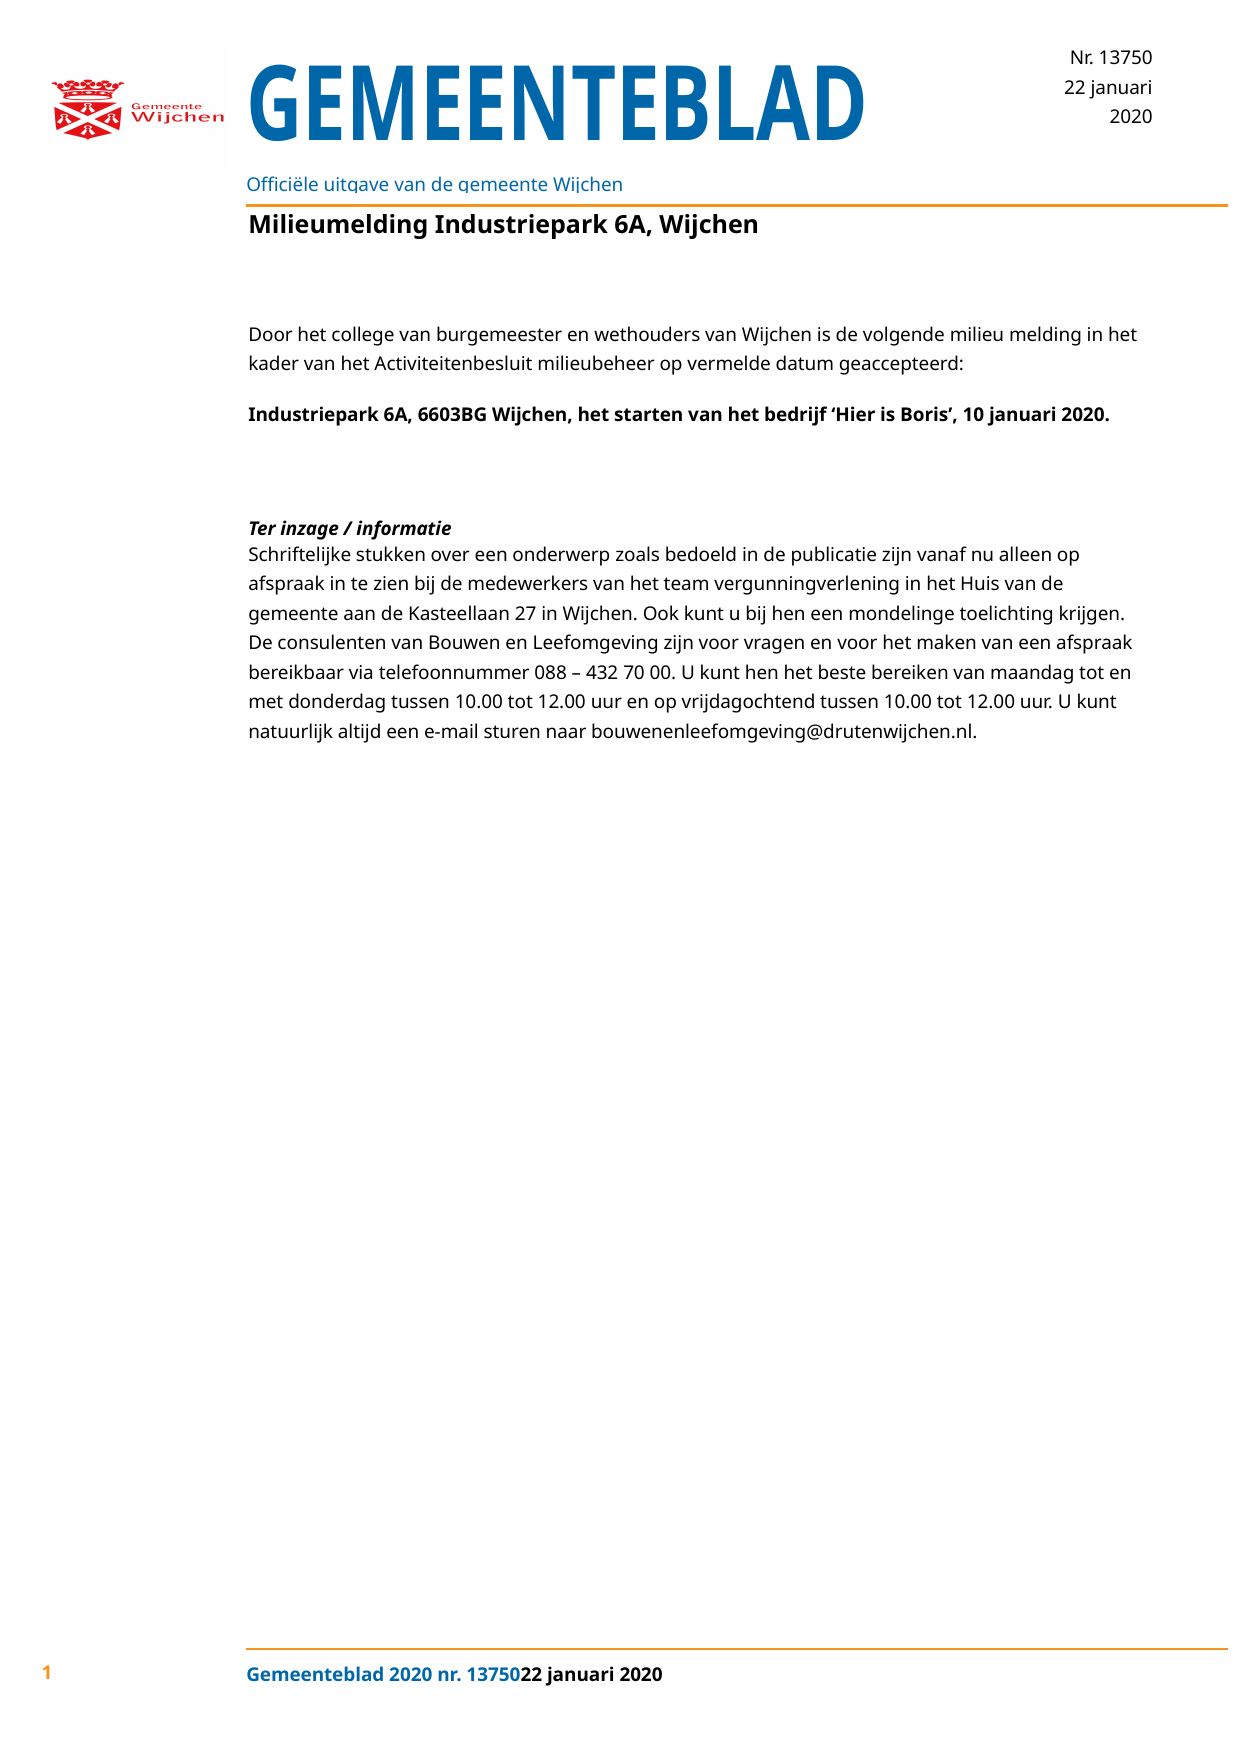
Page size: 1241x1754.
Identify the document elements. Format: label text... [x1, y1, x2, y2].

text Ter inzage / informatie [248, 515, 1152, 541]
text Door het college van burgemeester en wethouders van Wijchen is de volgende milieu melding in het kader van het Activiteitenbesluit milieubeheer op vermelde datum geaccepteerd: [248, 321, 1152, 376]
text Schriftelijke stukken over een onderwerp zoals bedoeld in de publicatie zijn vanaf nu alleen op afspraak in te zien bij de medewerkers van het team vergunningverlening in het Huis van de gemeente aan de Kasteellaan 27 in Wijchen. Ook kunt u bij hen een mondelinge toelichting krijgen. De consulenten van Bouwen en Leefomgeving zijn voor vragen en voor het maken van een afspraak bereikbaar via telefoonnummer 088 – 432 70 00. U kunt hen het beste bereiken van maandag tot en met donderdag tussen 10.00 tot 12.00 uur en op vrijdagochtend tussen 10.00 tot 12.00 uur. U kunt natuurlijk altijd een e-mail sturen naar bouwenenleefomgeving@drutenwijchen.nl. [248, 541, 1152, 744]
text Milieumelding Industriepark 6A, Wijchen [248, 207, 1152, 241]
picture [41, 47, 231, 172]
text Industriepark 6A, 6603BG Wijchen, het starten van het bedrijf ‘Hier is Boris’, 10 januari 2020. [248, 401, 1152, 426]
